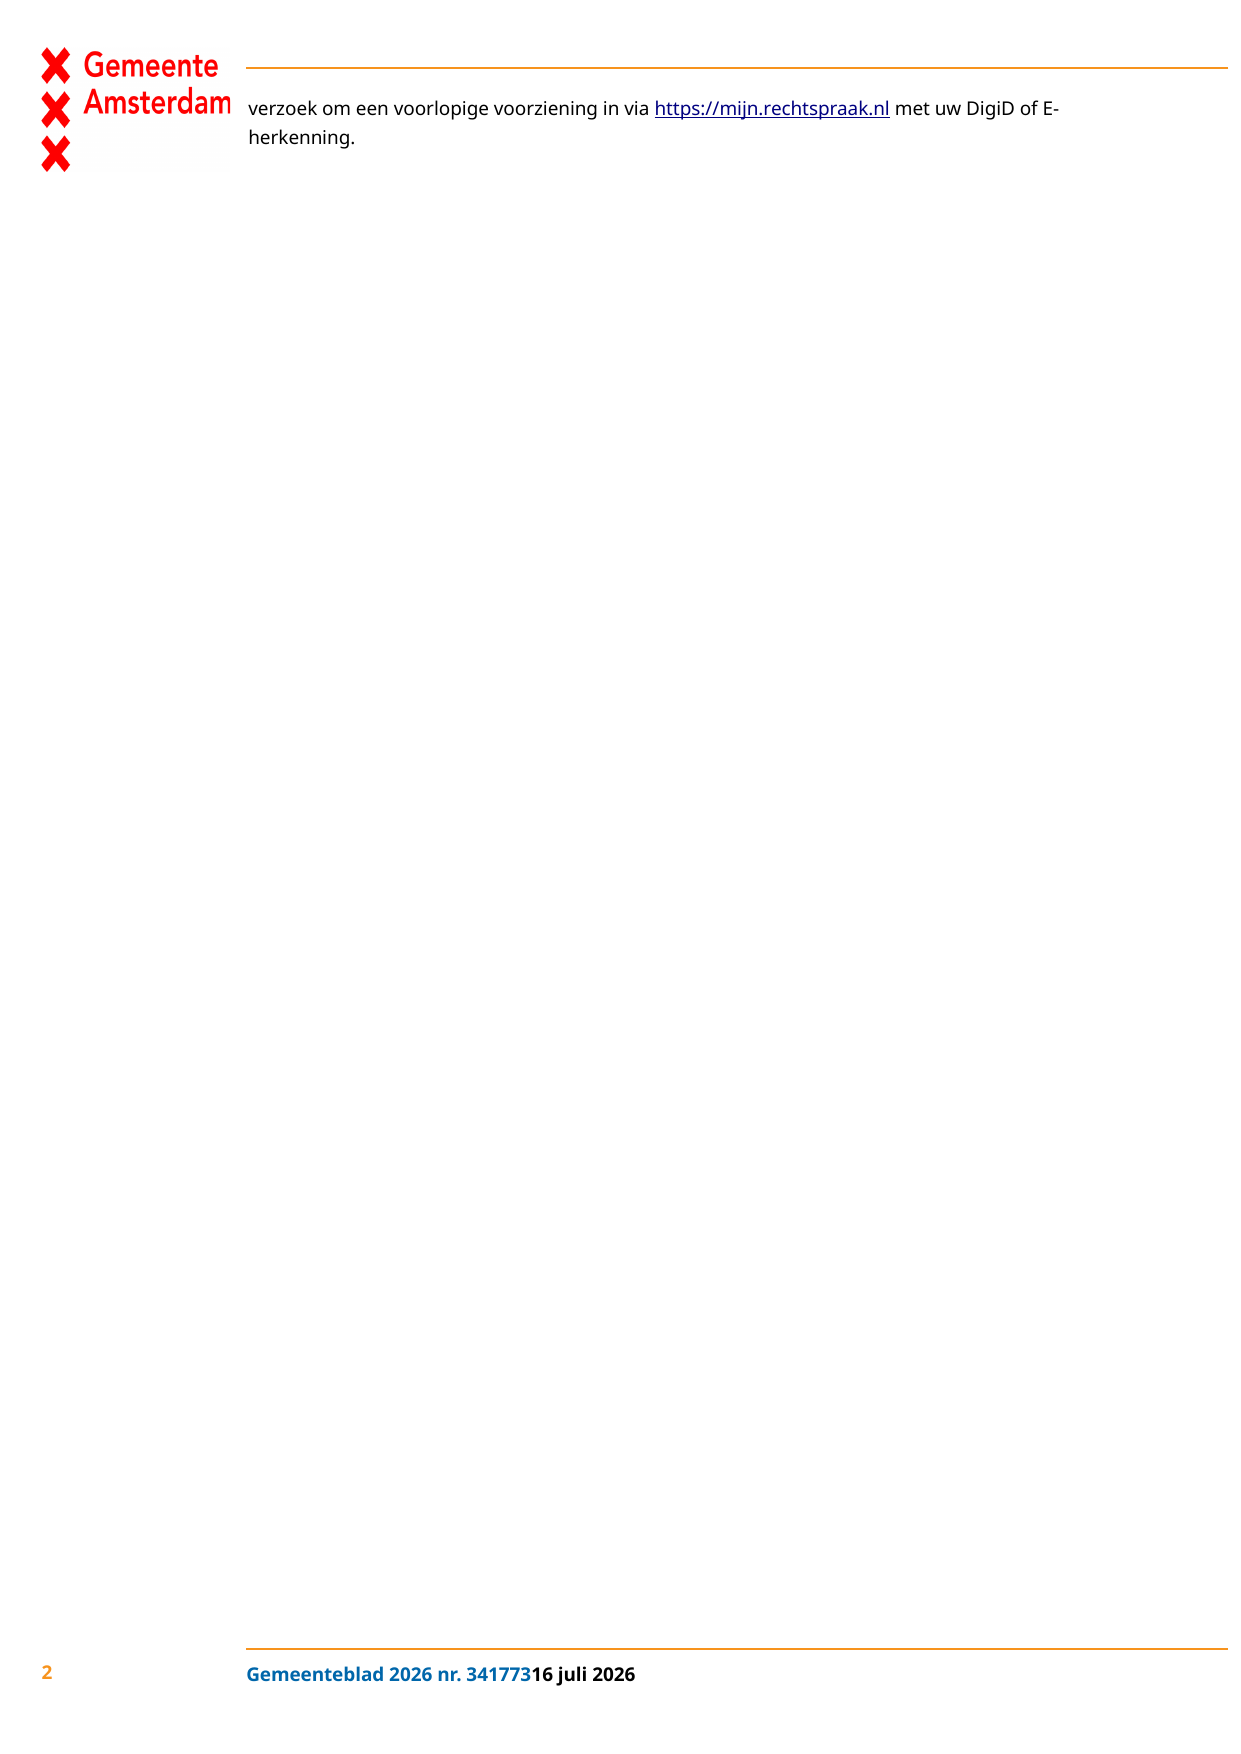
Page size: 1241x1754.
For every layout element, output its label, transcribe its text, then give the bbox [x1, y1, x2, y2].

text verzoek om een voorlopige voorziening in via https://mijn.rechtspraak.nl met uw DigiD of E-herkenning. [248, 95, 1152, 150]
picture [41, 47, 231, 172]
